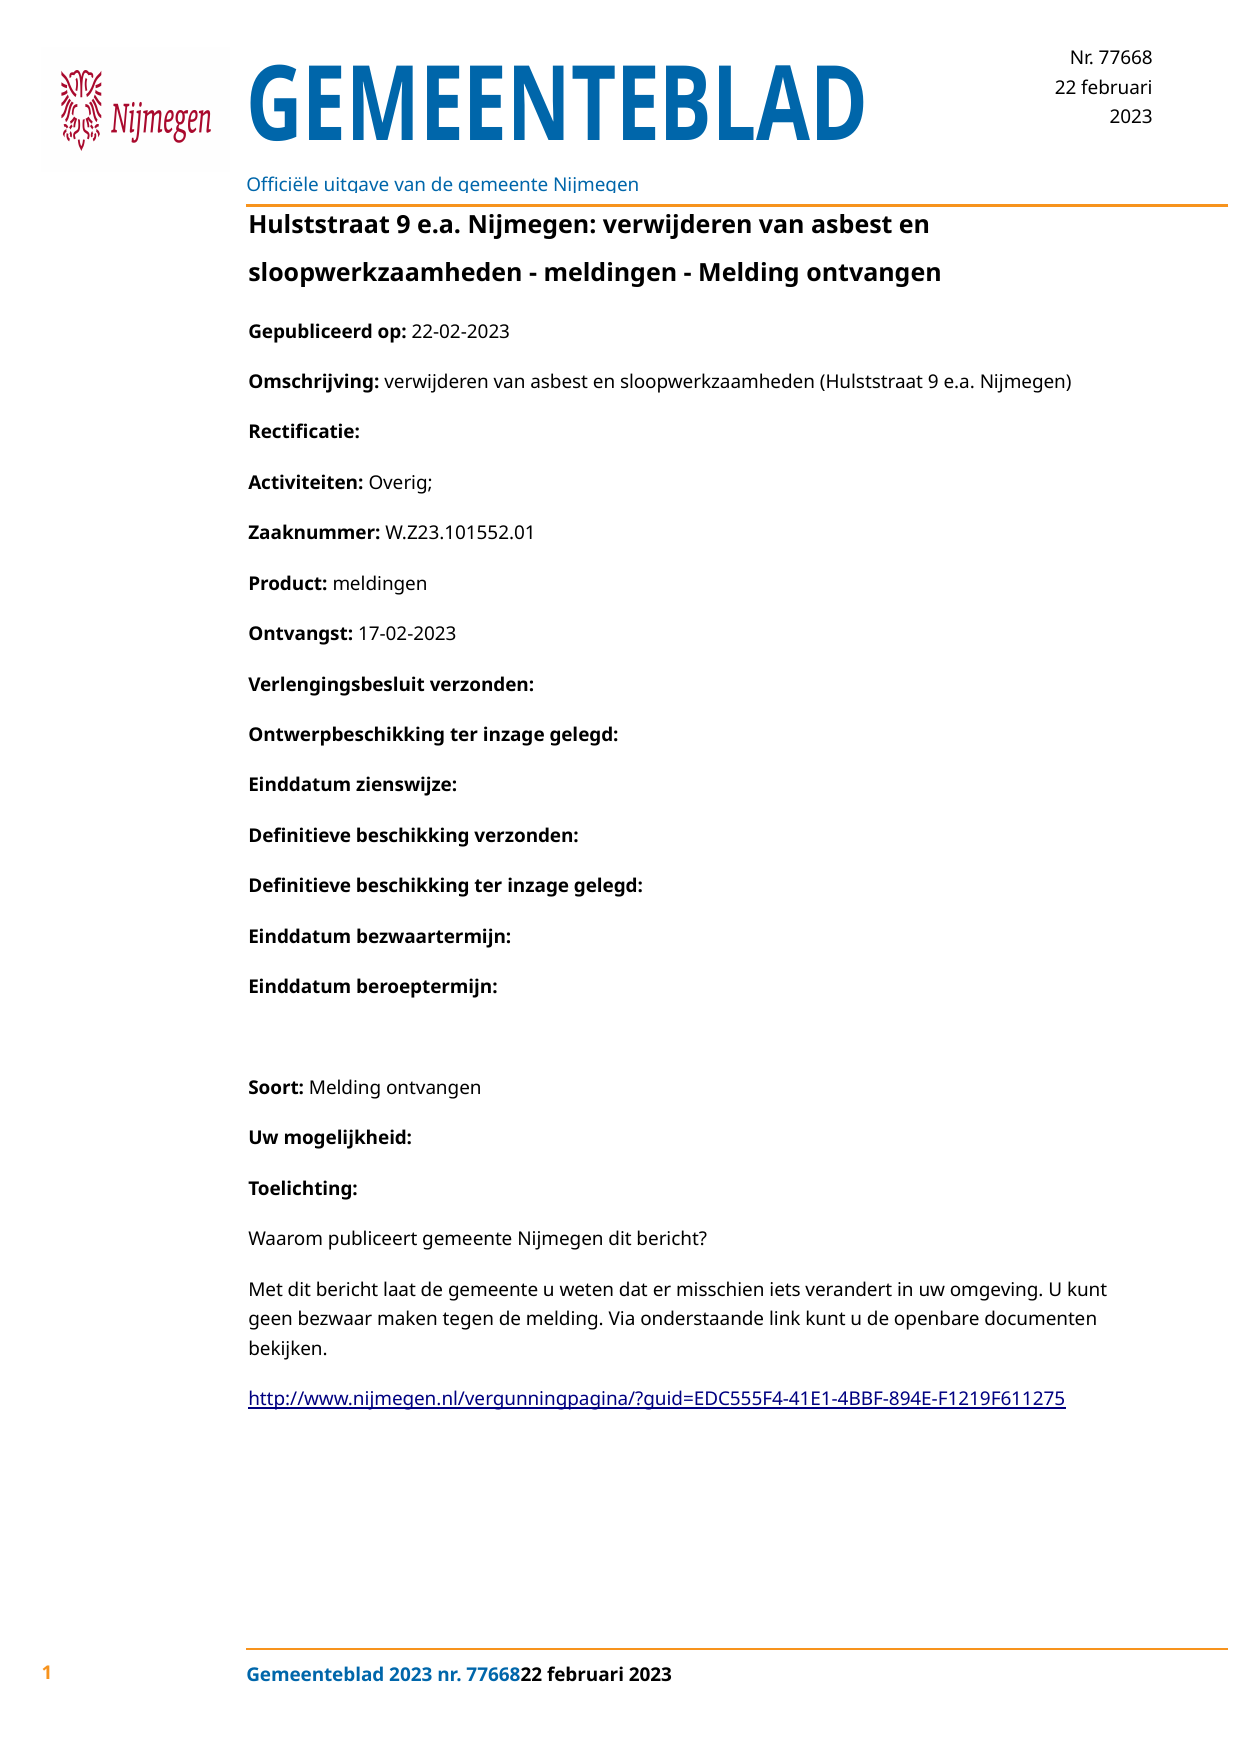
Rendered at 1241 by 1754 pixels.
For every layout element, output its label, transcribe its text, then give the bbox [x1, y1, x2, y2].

text Definitieve beschikking ter inzage gelegd: [248, 872, 1152, 898]
text Uw mogelijkheid: [248, 1124, 1152, 1150]
text Ontvangst: 17-02-2023 [248, 620, 1152, 646]
text Omschrijving: verwijderen van asbest en sloopwerkzaamheden (Hulststraat 9 e.a. Nijmegen) [248, 368, 1152, 394]
text Gepubliceerd op: 22-02-2023 [248, 318, 1152, 344]
text Definitieve beschikking verzonden: [248, 822, 1152, 848]
text Zaaknummer: W.Z23.101552.01 [248, 519, 1152, 545]
text Activiteiten: Overig; [248, 469, 1152, 495]
text Met dit bericht laat de gemeente u weten dat er misschien iets verandert in uw omgeving. U kunt geen bezwaar maken tegen de melding. Via onderstaande link kunt u de openbare documenten bekijken. [248, 1276, 1152, 1361]
text Hulststraat 9 e.a. Nijmegen: verwijderen van asbest en sloopwerkzaamheden - meldingen - Melding ontvangen [248, 207, 1152, 288]
text Einddatum zienswijze: [248, 772, 1152, 797]
text Toelichting: [248, 1175, 1152, 1201]
text Ontwerpbeschikking ter inzage gelegd: [248, 721, 1152, 747]
text Einddatum beroeptermijn: [248, 973, 1152, 999]
text http://www.nijmegen.nl/vergunningpagina/?guid=EDC555F4-41E1-4BBF-894E-F1219F611275 [248, 1385, 1152, 1411]
text Verlengingsbesluit verzonden: [248, 671, 1152, 697]
picture [41, 47, 231, 172]
text Rectificatie: [248, 419, 1152, 444]
text Einddatum bezwaartermijn: [248, 923, 1152, 949]
text Product: meldingen [248, 570, 1152, 596]
text Waarom publiceert gemeente Nijmegen dit bericht? [248, 1225, 1152, 1251]
text Soort: Melding ontvangen [248, 1074, 1152, 1100]
